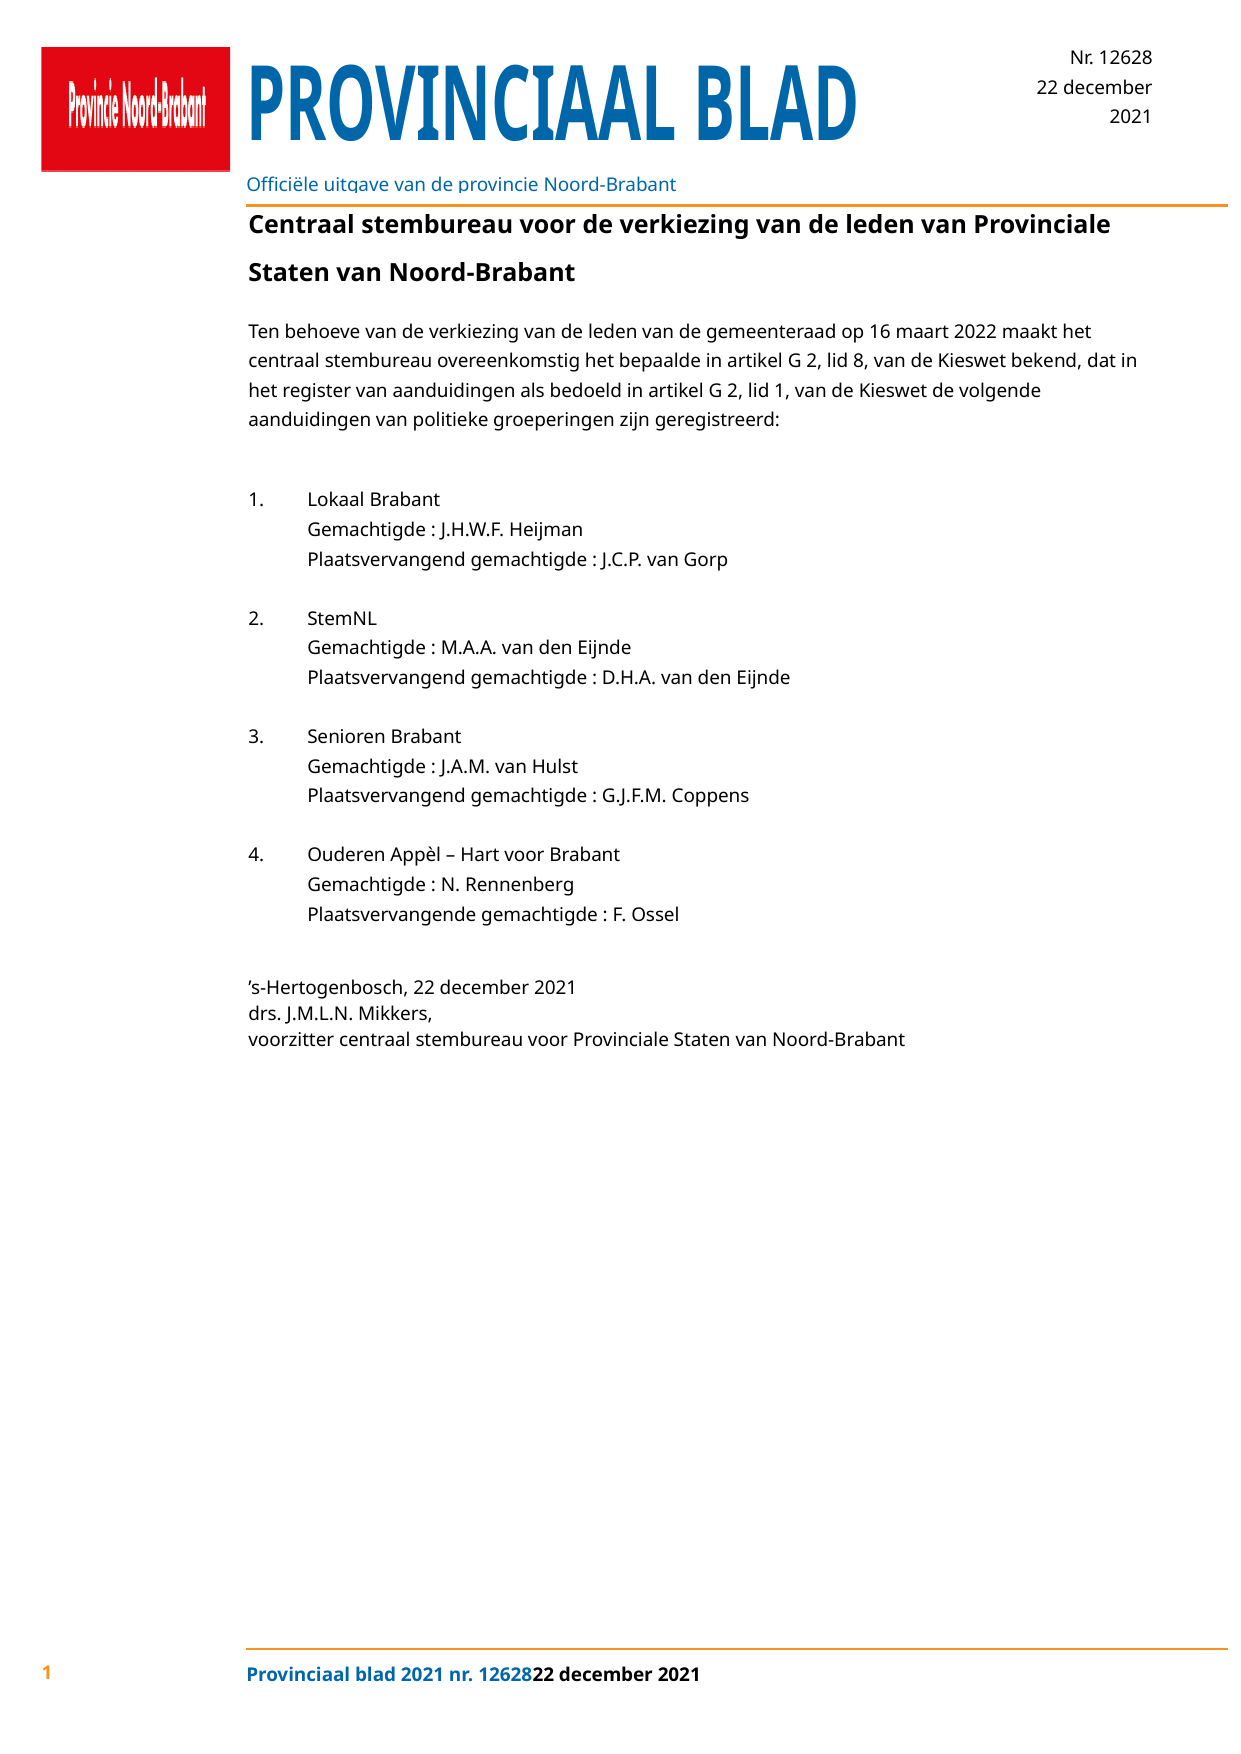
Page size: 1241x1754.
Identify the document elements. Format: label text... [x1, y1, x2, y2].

list Gemachtigde : N. Rennenberg [248, 871, 1152, 897]
list Plaatsvervangend gemachtigde : J.C.P. van Gorp [248, 546, 1152, 572]
list Senioren Brabant [248, 723, 1152, 749]
text drs. J.M.L.N. Mikkers, [248, 1000, 1152, 1026]
list Plaatsvervangende gemachtigde : F. Ossel [248, 901, 1152, 927]
list Gemachtigde : M.A.A. van den Eijnde [248, 634, 1152, 660]
list Gemachtigde : J.A.M. van Hulst [248, 753, 1152, 779]
list Ouderen Appèl – Hart voor Brabant [248, 842, 1152, 867]
text Ten behoeve van de verkiezing van de leden van de gemeenteraad op 16 maart 2022 maakt het centraal stembureau overeenkomstig het bepaalde in artikel G 2, lid 8, van de Kieswet bekend, dat in het register van aanduidingen als bedoeld in artikel G 2, lid 1, van de Kieswet de volgende aanduidingen van politieke groeperingen zijn geregistreerd: [248, 318, 1152, 432]
text voorzitter centraal stembureau voor Provinciale Staten van Noord-Brabant [248, 1026, 1152, 1052]
list Plaatsvervangend gemachtigde : G.J.F.M. Coppens [248, 782, 1152, 808]
text ’s-Hertogenbosch, 22 december 2021 [248, 974, 1152, 1000]
text Centraal stembureau voor de verkiezing van de leden van Provinciale Staten van Noord-Brabant [248, 207, 1152, 288]
picture [41, 47, 231, 172]
list Plaatsvervangend gemachtigde : D.H.A. van den Eijnde [248, 664, 1152, 690]
list Gemachtigde : J.H.W.F. Heijman [248, 516, 1152, 542]
list StemNL [248, 605, 1152, 631]
list Lokaal Brabant [248, 487, 1152, 512]
